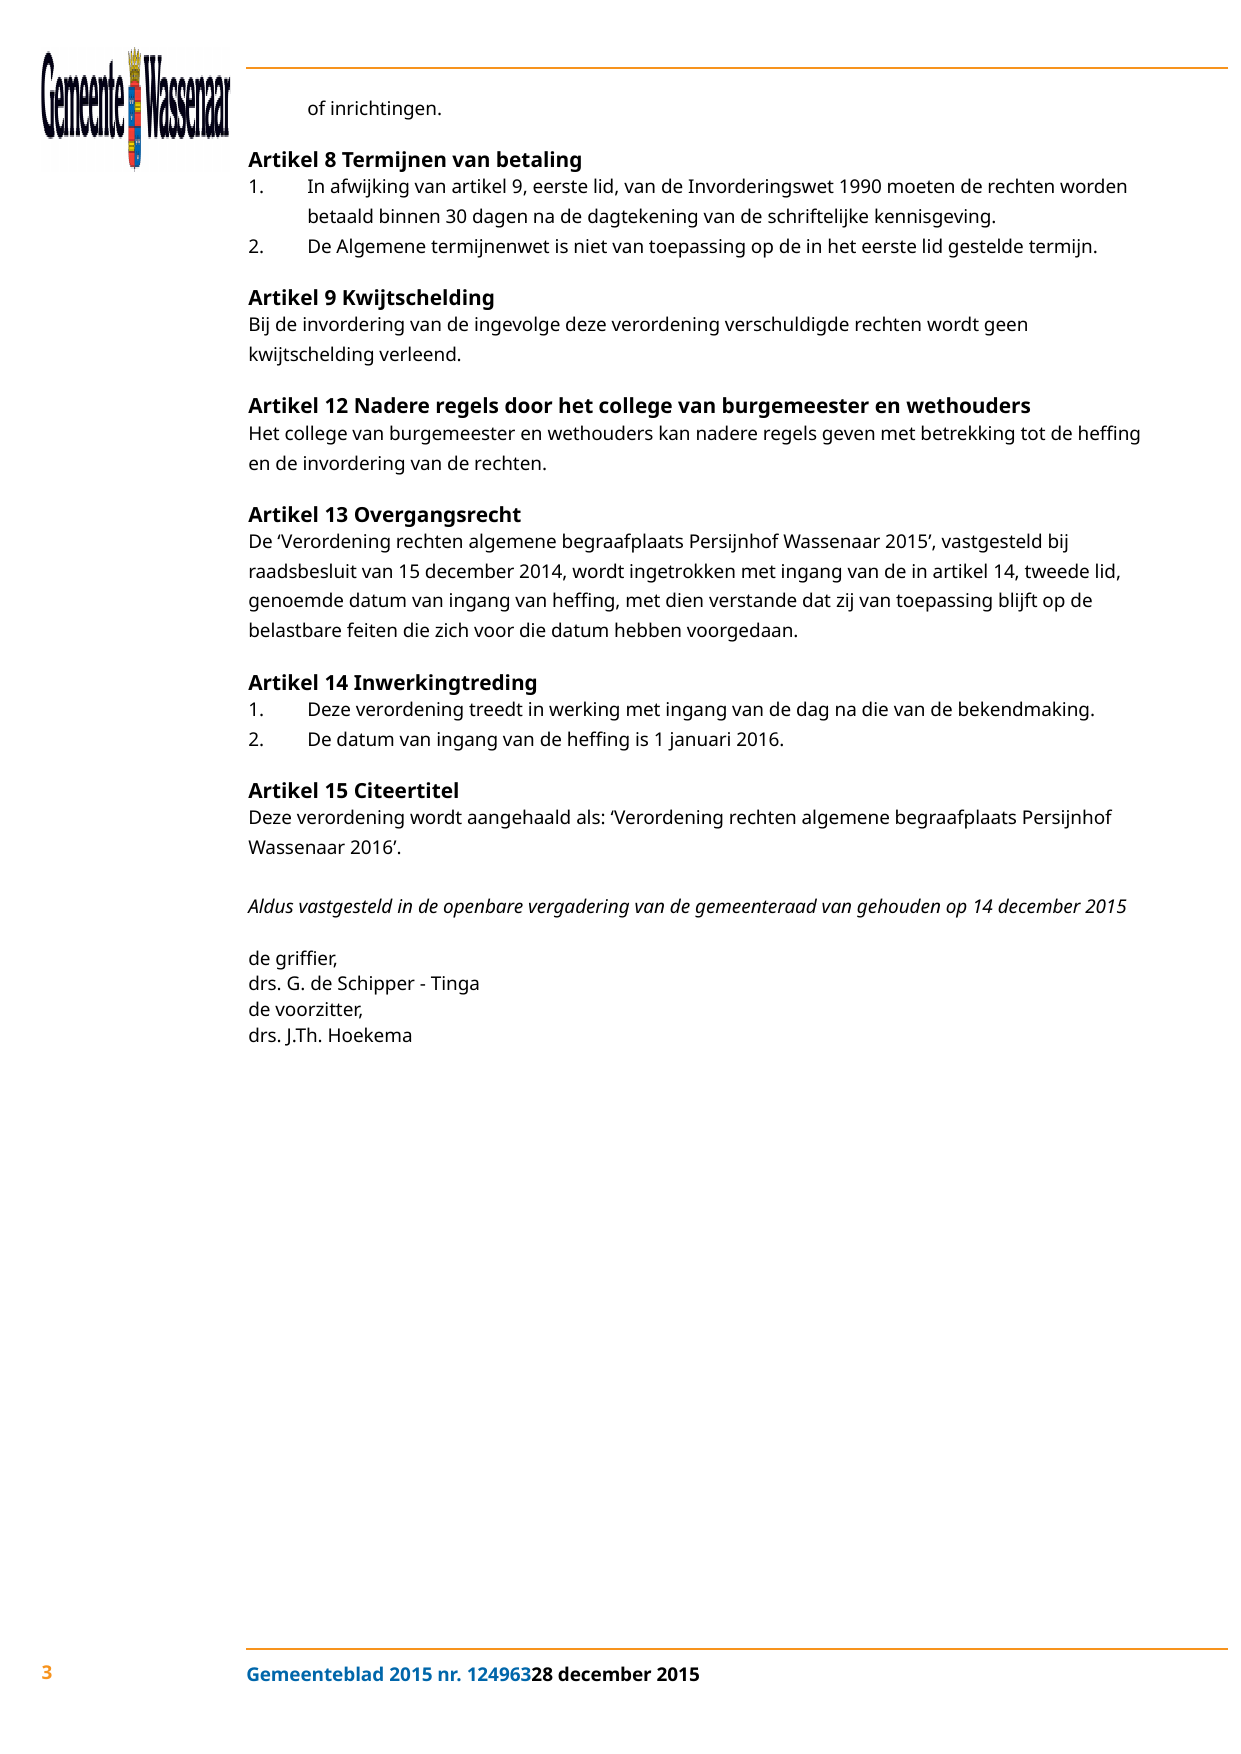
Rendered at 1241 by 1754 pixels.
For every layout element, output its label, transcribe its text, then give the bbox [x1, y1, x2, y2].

text Artikel 13 Overgangsrecht [248, 500, 1152, 528]
picture [41, 47, 231, 172]
text Artikel 8 Termijnen van betaling [248, 145, 1152, 174]
list of inrichtingen. [248, 95, 1152, 121]
list De datum van ingang van de heffing is 1 januari 2016. [248, 726, 1152, 751]
text Het college van burgemeester en wethouders kan nadere regels geven met betrekking tot de heffing en de invordering van de rechten. [248, 420, 1152, 475]
text Aldus vastgesteld in de openbare vergadering van de gemeenteraad van gehouden op 14 december 2015 [248, 893, 1152, 919]
text Artikel 9 Kwijtschelding [248, 283, 1152, 312]
list In afwijking van artikel 9, eerste lid, van de Invorderingswet 1990 moeten de rechten worden betaald binnen 30 dagen na de dagtekening van de schriftelijke kennisgeving. [248, 174, 1152, 229]
text Artikel 12 Nadere regels door het college van burgemeester en wethouders [248, 392, 1152, 420]
text drs. G. de Schipper - Tinga [248, 971, 1152, 996]
text De ‘Verordening rechten algemene begraafplaats Persijnhof Wassenaar 2015’, vastgesteld bij raadsbesluit van 15 december 2014, wordt ingetrokken met ingang van de in artikel 14, tweede lid, genoemde datum van ingang van heffing, met dien verstande dat zij van toepassing blijft op de belastbare feiten die zich voor die datum hebben voorgedaan. [248, 528, 1152, 643]
list De Algemene termijnenwet is niet van toepassing op de in het eerste lid gestelde termijn. [248, 233, 1152, 258]
text de griffier, [248, 945, 1152, 971]
text de voorzitter, [248, 996, 1152, 1022]
list Deze verordening treedt in werking met ingang van de dag na die van de bekendmaking. [248, 696, 1152, 722]
text drs. J.Th. Hoekema [248, 1022, 1152, 1048]
text Deze verordening wordt aangehaald als: ‘Verordening rechten algemene begraafplaats Persijnhof Wassenaar 2016’. [248, 804, 1152, 860]
text Artikel 14 Inwerkingtreding [248, 668, 1152, 696]
text Artikel 15 Citeertitel [248, 776, 1152, 804]
text Bij de invordering van de ingevolge deze verordening verschuldigde rechten wordt geen kwijtschelding verleend. [248, 312, 1152, 367]
